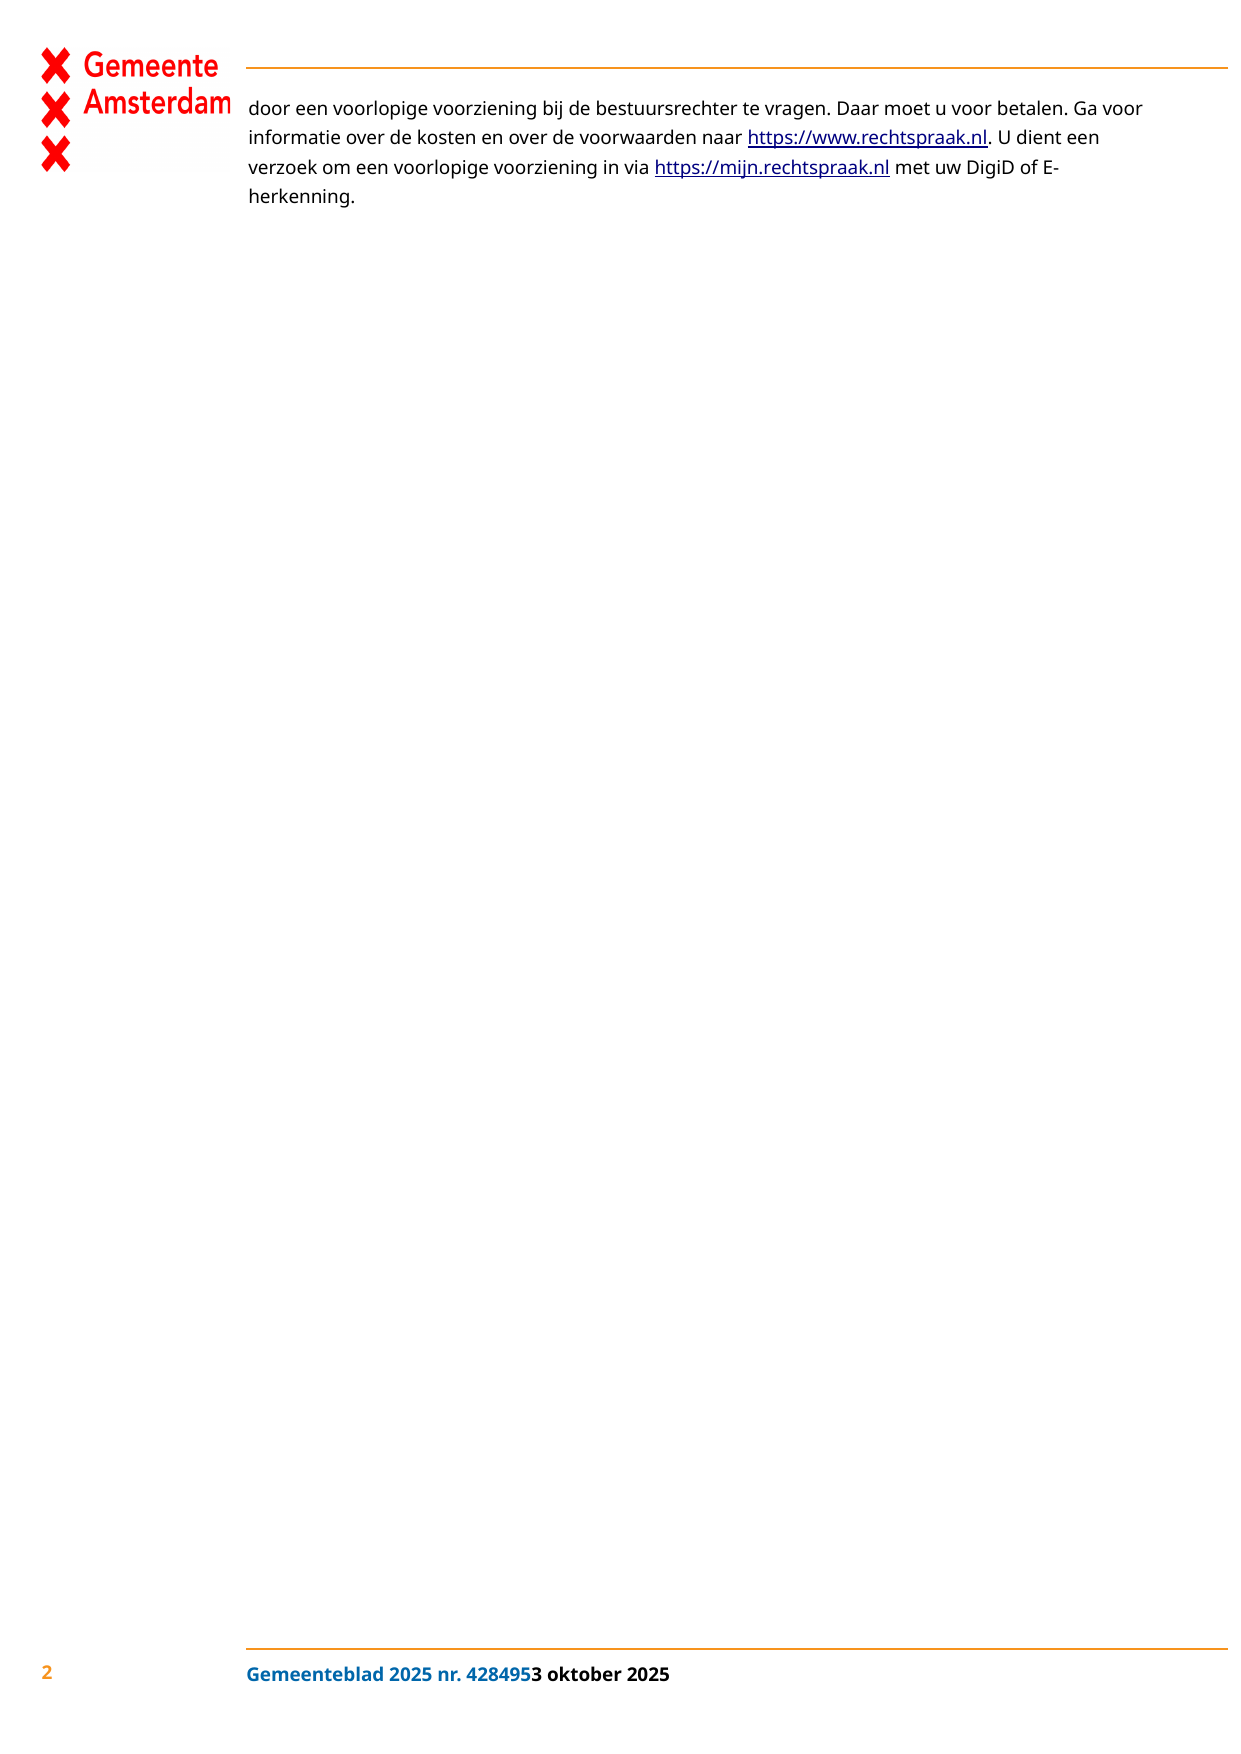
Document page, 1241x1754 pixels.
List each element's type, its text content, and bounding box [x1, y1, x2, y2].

picture [41, 47, 231, 172]
text door een voorlopige voorziening bij de bestuursrechter te vragen. Daar moet u voor betalen. Ga voor informatie over de kosten en over de voorwaarden naar https://www.rechtspraak.nl. U dient een verzoek om een voorlopige voorziening in via https://mijn.rechtspraak.nl met uw DigiD of E-herkenning. [248, 95, 1152, 209]
